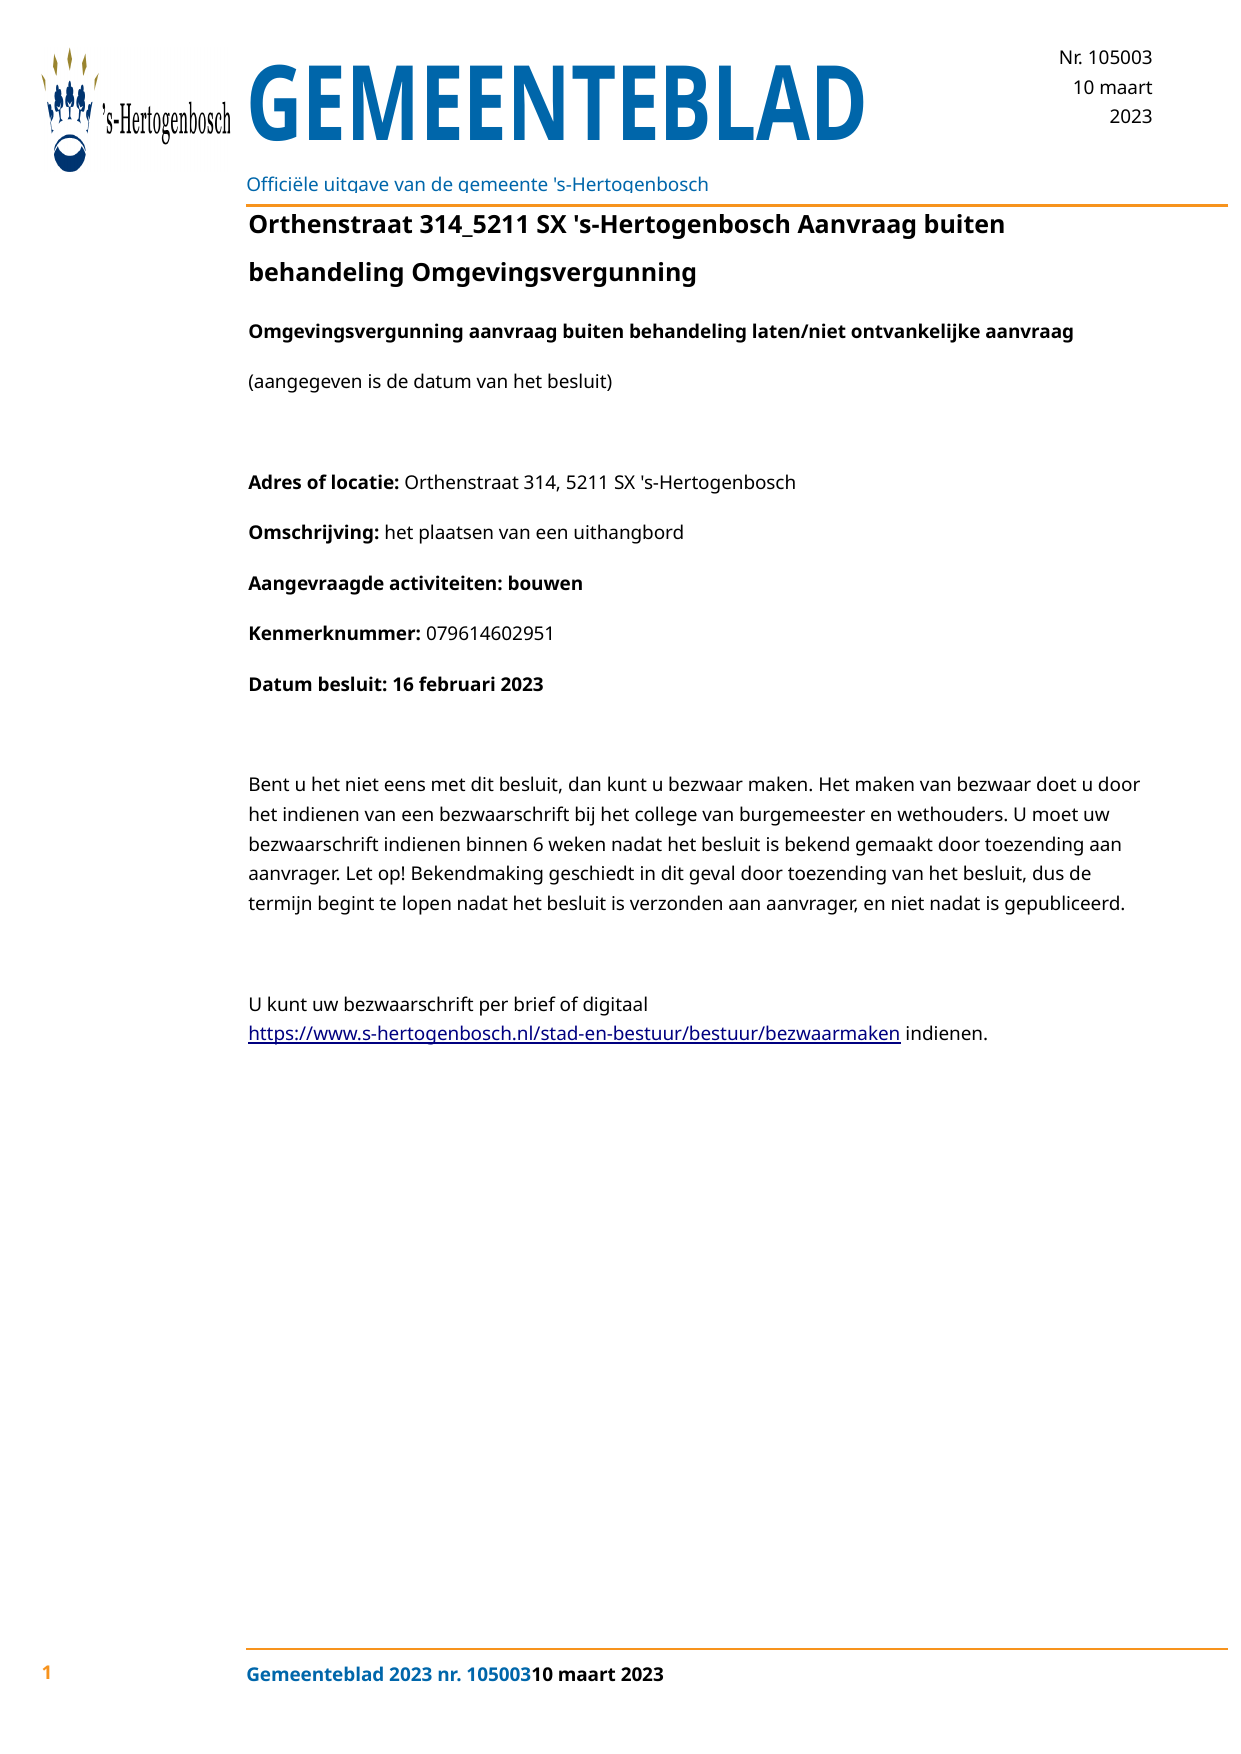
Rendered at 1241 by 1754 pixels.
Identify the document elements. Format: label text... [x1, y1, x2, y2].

text (aangegeven is de datum van het besluit) [248, 368, 1152, 394]
text Bent u het niet eens met dit besluit, dan kunt u bezwaar maken. Het maken van bezwaar doet u door het indienen van een bezwaarschrift bij het college van burgemeester en wethouders. U moet uw bezwaarschrift indienen binnen 6 weken nadat het besluit is bekend gemaakt door toezending aan aanvrager. Let op! Bekendmaking geschiedt in dit geval door toezending van het besluit, dus de termijn begint te lopen nadat het besluit is verzonden aan aanvrager, en niet nadat is gepubliceerd. [248, 772, 1152, 916]
text Omgevingsvergunning aanvraag buiten behandeling laten/niet ontvankelijke aanvraag [248, 318, 1152, 344]
text Omschrijving: het plaatsen van een uithangbord [248, 519, 1152, 545]
text Aangevraagde activiteiten: bouwen [248, 570, 1152, 596]
text U kunt uw bezwaarschrift per brief of digitaal https://www.s-hertogenbosch.nl/stad-en-bestuur/bestuur/bezwaarmaken indienen. [248, 991, 1152, 1046]
text Datum besluit: 16 februari 2023 [248, 671, 1152, 697]
text Kenmerknummer: 079614602951 [248, 620, 1152, 646]
text Orthenstraat 314_5211 SX 's-Hertogenbosch Aanvraag buiten behandeling Omgevingsvergunning [248, 207, 1152, 288]
picture [41, 47, 231, 172]
text Adres of locatie: Orthenstraat 314, 5211 SX 's-Hertogenbosch [248, 469, 1152, 495]
